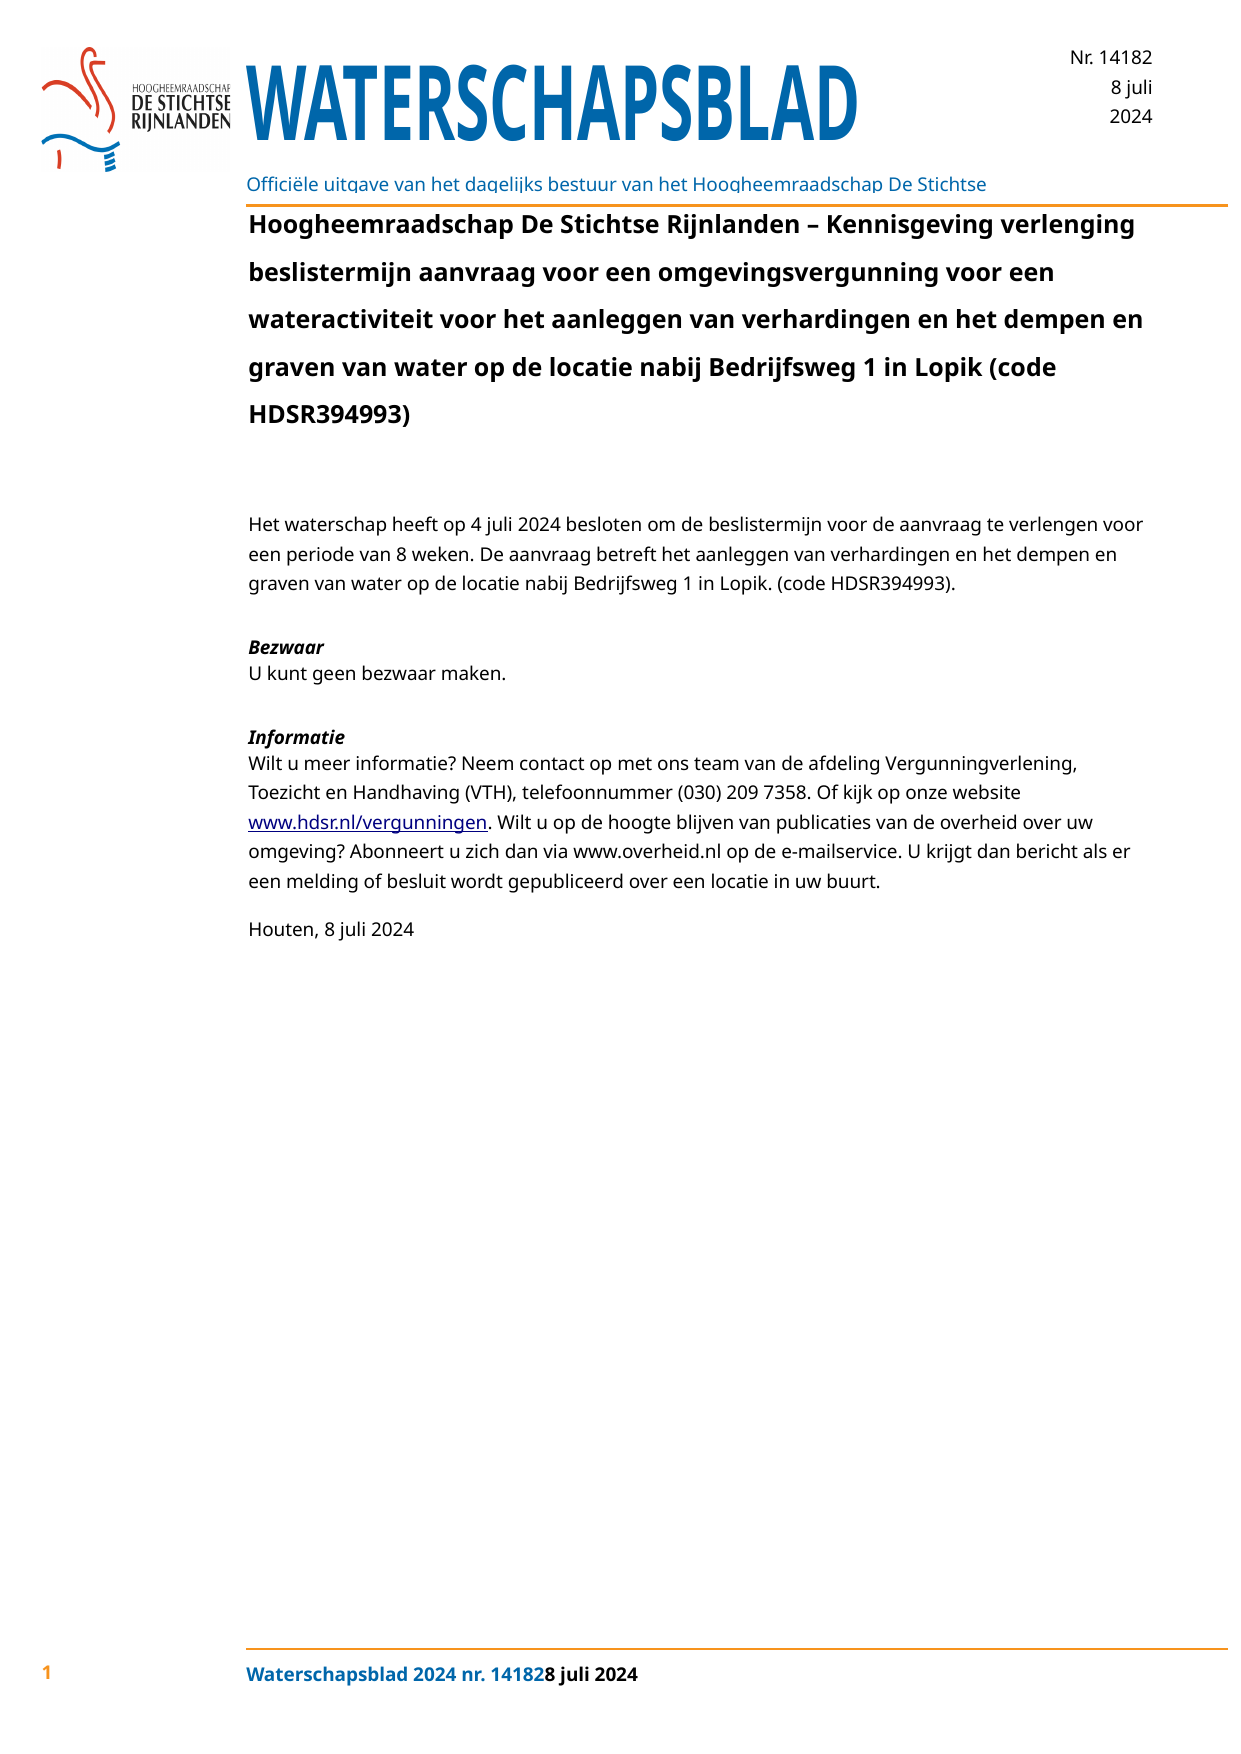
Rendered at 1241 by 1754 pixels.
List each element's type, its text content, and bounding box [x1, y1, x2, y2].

text Informatie [248, 724, 1152, 750]
text Houten, 8 juli 2024 [248, 916, 1152, 942]
text Het waterschap heeft op 4 juli 2024 besloten om de beslistermijn voor de aanvraag te verlengen voor een periode van 8 weken. De aanvraag betreft het aanleggen van verhardingen en het dempen en graven van water op de locatie nabij Bedrijfsweg 1 in Lopik. (code HDSR394993). [248, 511, 1152, 596]
text Hoogheemraadschap De Stichtse Rijnlanden – Kennisgeving verlenging beslistermijn aanvraag voor een omgevingsvergunning voor een wateractiviteit voor het aanleggen van verhardingen en het dempen en graven van water op de locatie nabij Bedrijfsweg 1 in Lopik (code HDSR394993) [248, 207, 1152, 431]
text U kunt geen bezwaar maken. [248, 660, 1152, 686]
picture [41, 47, 231, 172]
text Wilt u meer informatie? Neem contact op met ons team van de afdeling Vergunningverlening, Toezicht en Handhaving (VTH), telefoonnummer (030) 209 7358. Of kijk op onze website www.hdsr.nl/vergunningen. Wilt u op de hoogte blijven van publicaties van de overheid over uw omgeving? Abonneert u zich dan via www.overheid.nl op de e-mailservice. U krijgt dan bericht als er een melding of besluit wordt gepubliceerd over een locatie in uw buurt. [248, 750, 1152, 894]
text Bezwaar [248, 634, 1152, 660]
